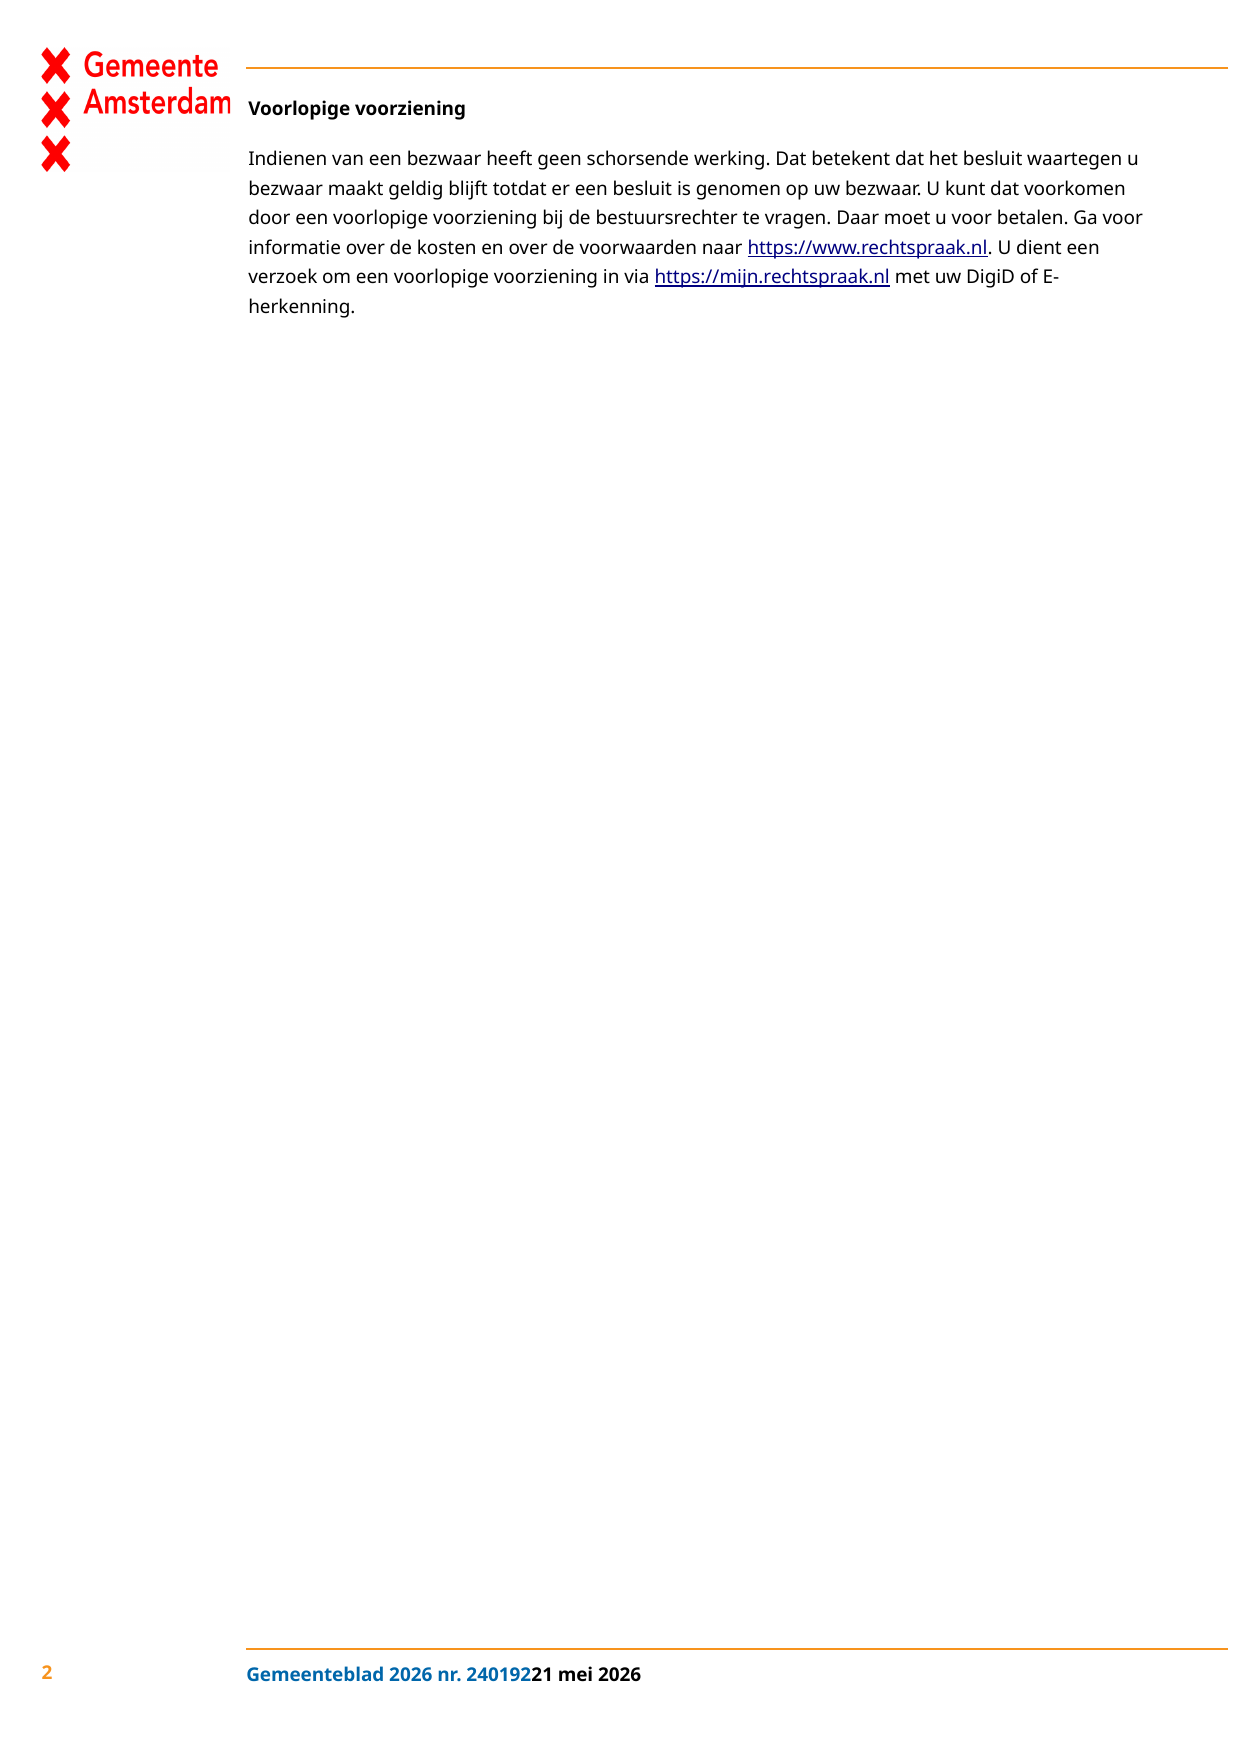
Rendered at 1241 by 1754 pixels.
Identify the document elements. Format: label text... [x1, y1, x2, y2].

text Indienen van een bezwaar heeft geen schorsende werking. Dat betekent dat het besluit waartegen u bezwaar maakt geldig blijft totdat er een besluit is genomen op uw bezwaar. U kunt dat voorkomen door een voorlopige voorziening bij de bestuursrechter te vragen. Daar moet u voor betalen. Ga voor informatie over de kosten en over de voorwaarden naar https://www.rechtspraak.nl. U dient een verzoek om een voorlopige voorziening in via https://mijn.rechtspraak.nl met uw DigiD of E-herkenning. [248, 145, 1152, 319]
text Voorlopige voorziening [248, 95, 1152, 121]
picture [41, 47, 231, 172]
